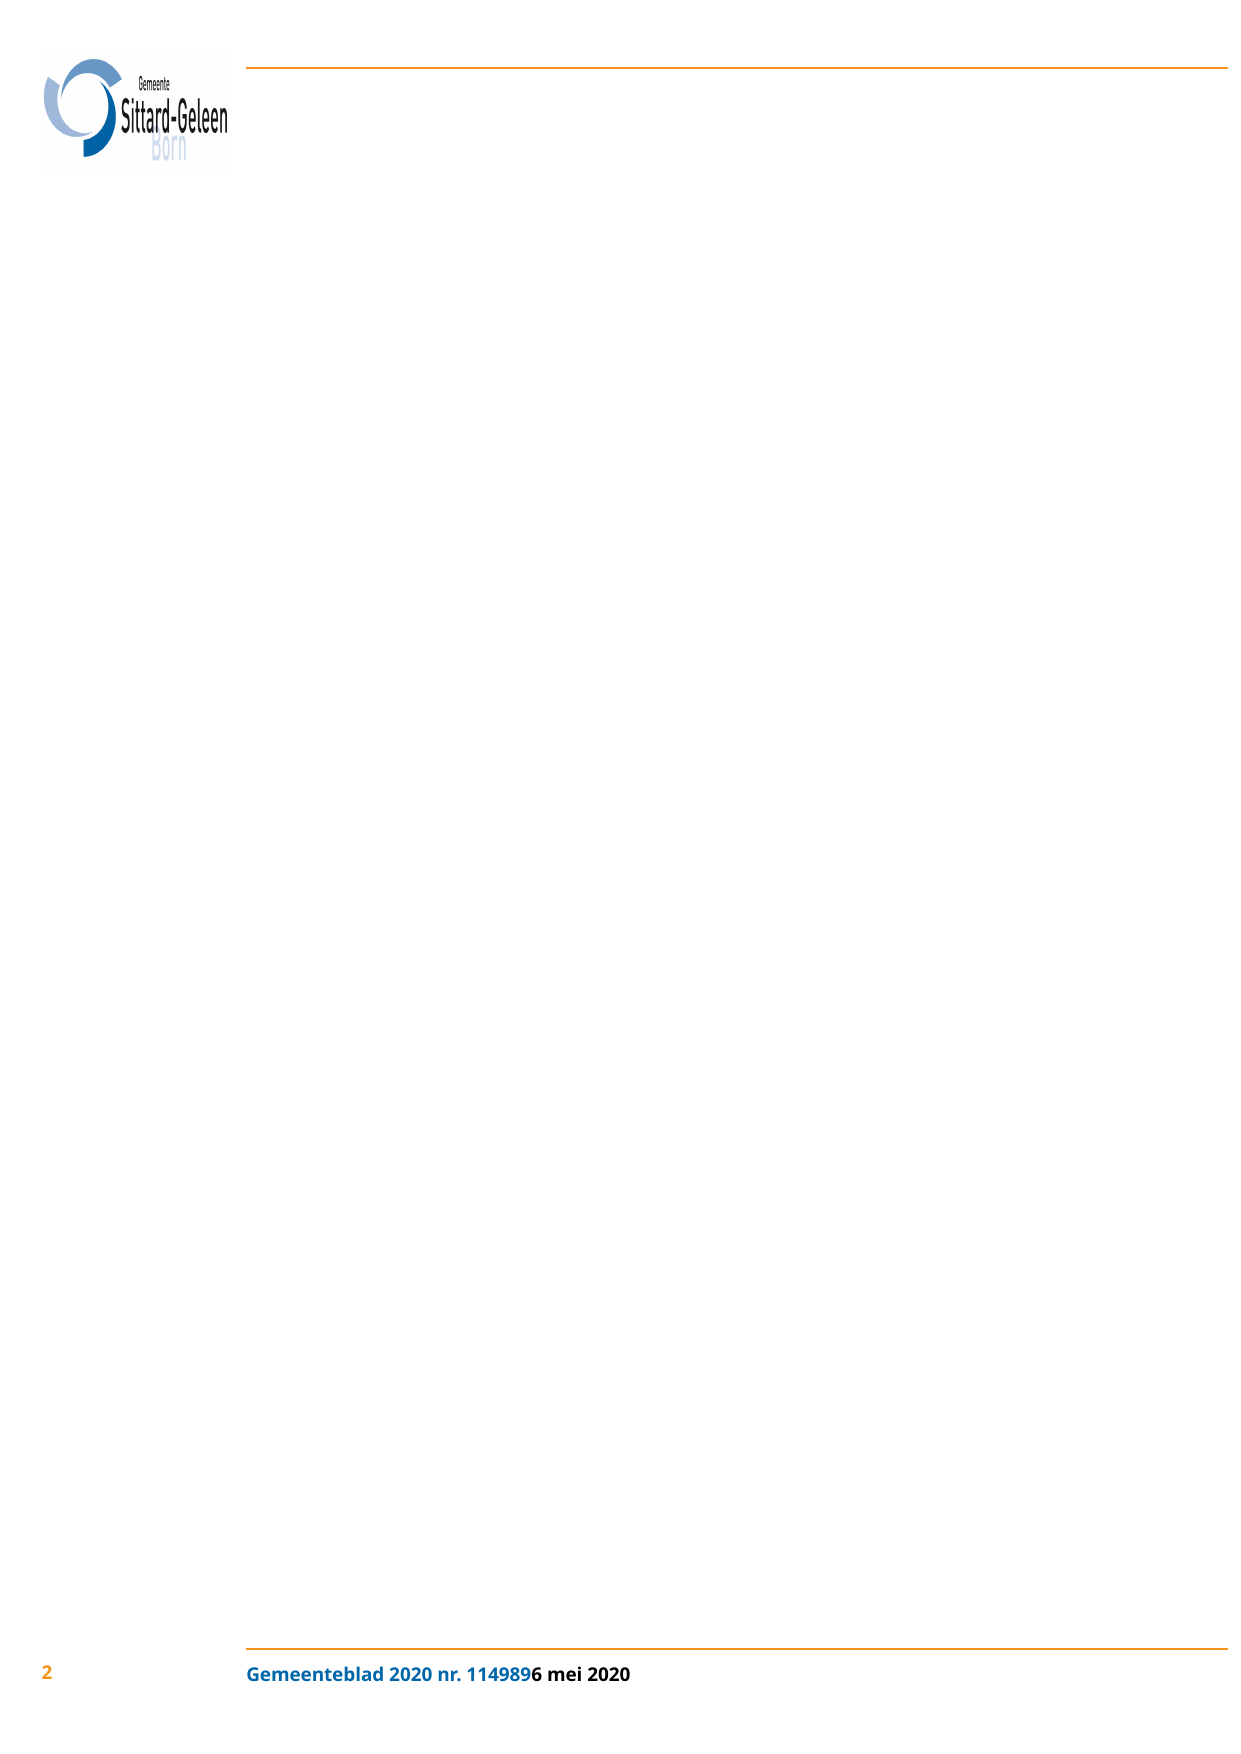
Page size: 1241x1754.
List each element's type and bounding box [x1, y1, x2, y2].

picture [41, 47, 231, 172]
